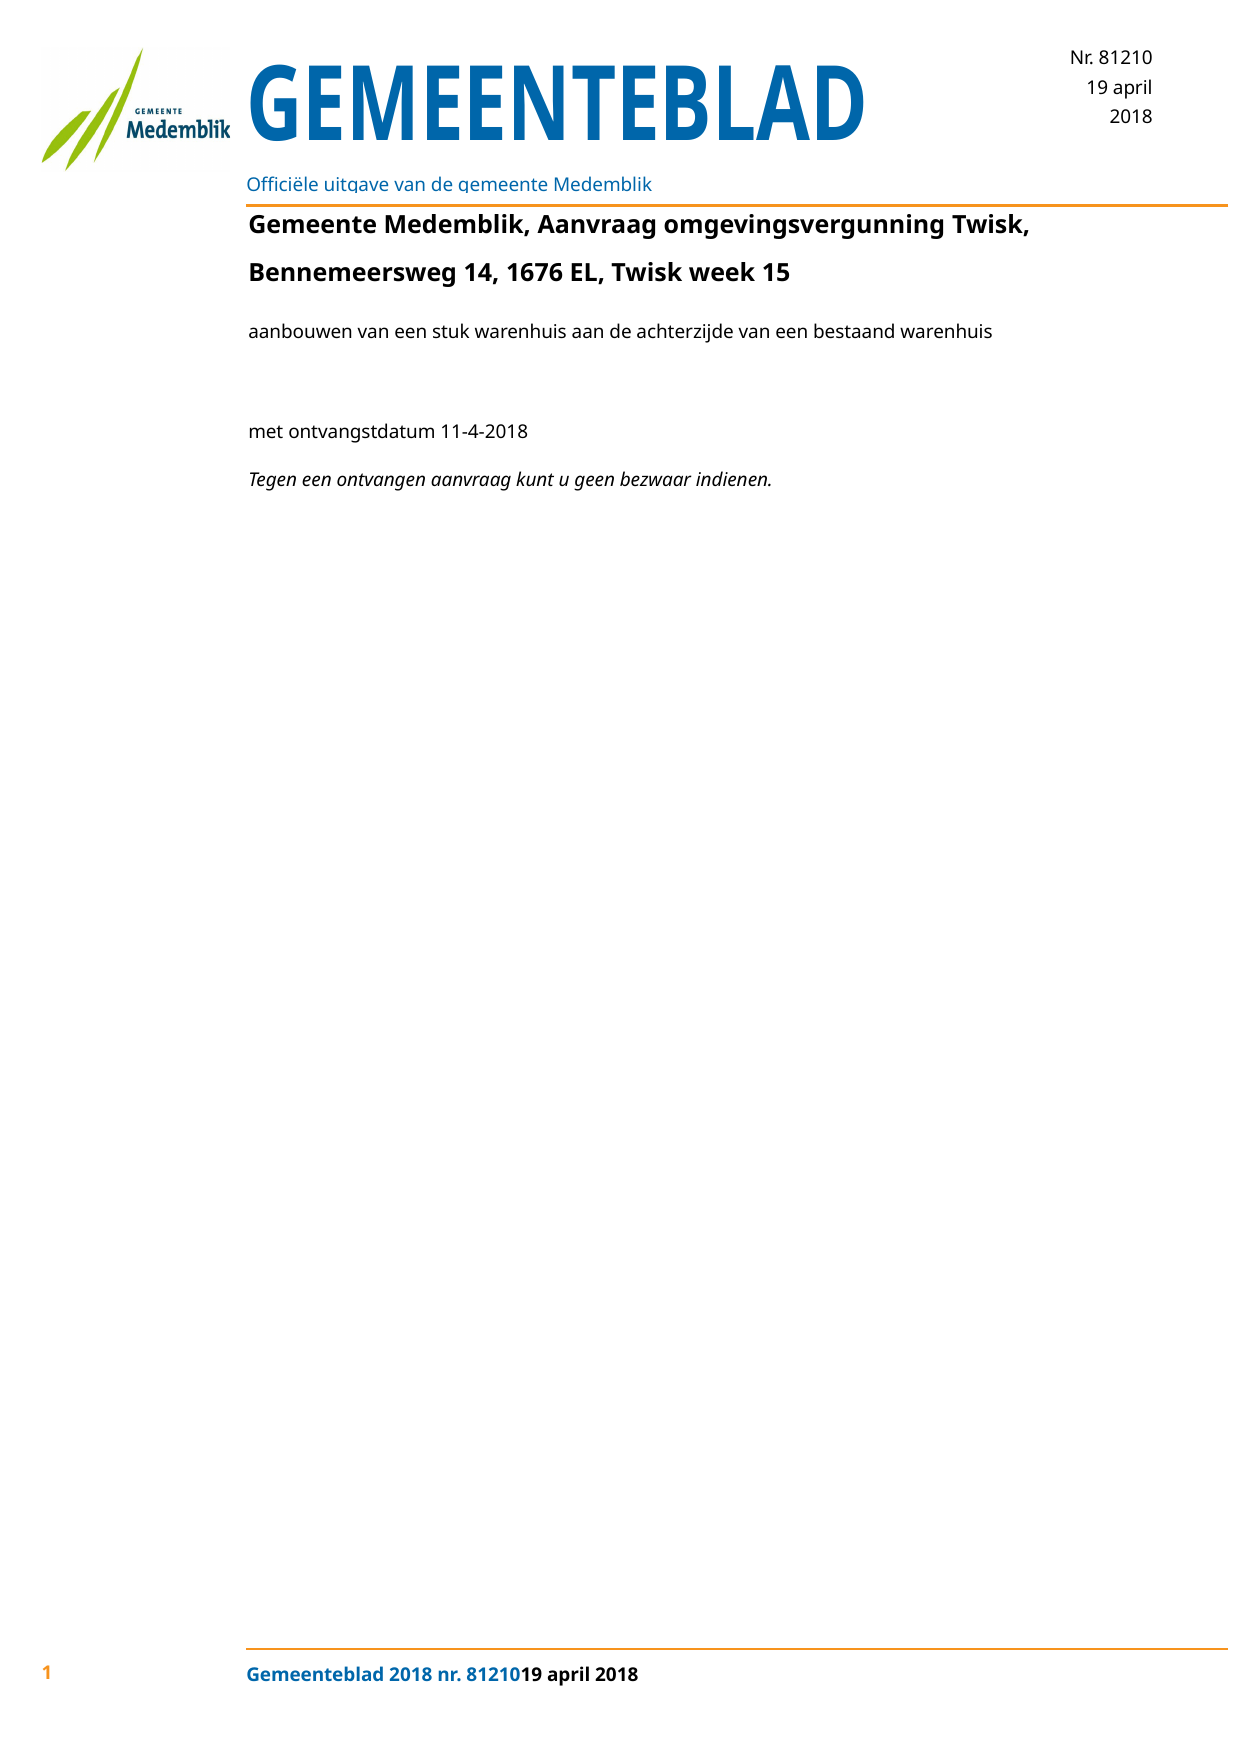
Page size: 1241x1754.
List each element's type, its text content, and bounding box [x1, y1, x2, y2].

text Gemeente Medemblik, Aanvraag omgevingsvergunning Twisk, Bennemeersweg 14, 1676 EL, Twisk week 15 [248, 207, 1152, 288]
text Tegen een ontvangen aanvraag kunt u geen bezwaar indienen. [248, 467, 1152, 492]
text met ontvangstdatum 11-4-2018 [248, 419, 1152, 444]
text aanbouwen van een stuk warenhuis aan de achterzijde van een bestaand warenhuis [248, 318, 1152, 344]
picture [41, 47, 231, 172]
